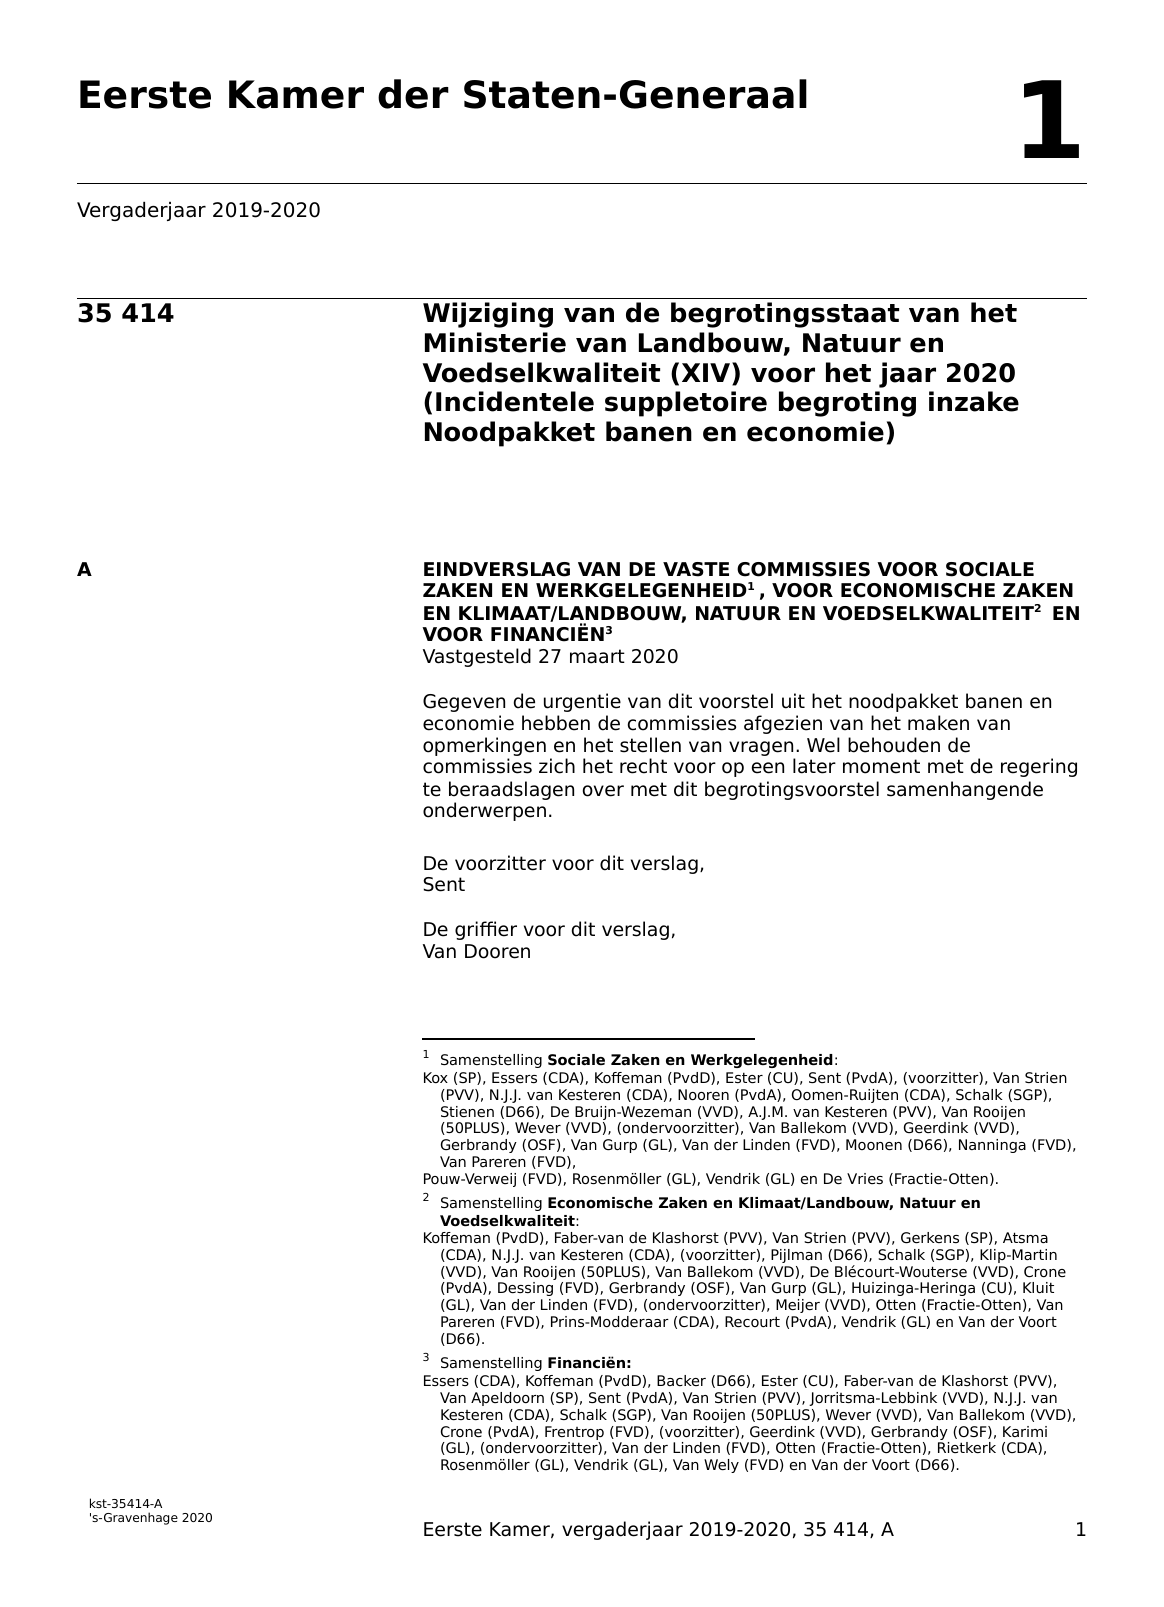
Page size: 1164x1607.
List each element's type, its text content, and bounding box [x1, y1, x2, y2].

text 's-Gravenhage 2020 [88, 1511, 323, 1525]
table_header Eerste Kamer der Staten-Generaal [77, 59, 886, 183]
table_header 1 [886, 59, 1087, 183]
table_cell Vergaderjaar 2019-2020 [77, 184, 1087, 298]
text Kox (SP), Essers (CDA), Koffeman (PvdD), Ester (CU), Sent (PvdA), (voorzitter), Van Strien (PVV), N.J.J. van Kesteren (CDA), Nooren (PvdA), Oomen-Ruijten (CDA), Schalk (SGP), Stienen (D66), De Bruijn-Wezeman (VVD), A.J.M. van Kesteren (PVV), Van Rooijen (50PLUS), Wever (VVD), (ondervoorzitter), Van Ballekom (VVD), Geerdink (VVD), Gerbrandy (OSF), Van Gurp (GL), Van der Linden (FVD), Moonen (D66), Nanninga (FVD), Van Pareren (FVD), [422, 1070, 1087, 1171]
text Pouw-Verweij (FVD), Rosenmöller (GL), Vendrik (GL) en De Vries (Fractie-Otten). [422, 1171, 1087, 1188]
subtitle 35 414 Wijziging van de begrotingsstaat van het Ministerie van Landbouw, Natuur en Voedselkwaliteit (XIV) voor het jaar 2020 (Incidentele suppletoire begroting inzake Noodpakket banen en economie) [77, 299, 1087, 447]
text Vastgesteld 27 maart 2020 [422, 646, 1087, 668]
text Samenstelling Economische Zaken en Klimaat/Landbouw, Natuur en Voedselkwaliteit: [422, 1191, 1087, 1230]
text Samenstelling Sociale Zaken en Werkgelegenheid: [422, 1048, 1087, 1070]
text Koffeman (PvdD), Faber-van de Klashorst (PVV), Van Strien (PVV), Gerkens (SP), Atsma (CDA), N.J.J. van Kesteren (CDA), (voorzitter), Pijlman (D66), Schalk (SGP), Klip-Martin (VVD), Van Rooijen (50PLUS), Van Ballekom (VVD), De Blécourt-Wouterse (VVD), Crone (PvdA), Dessing (FVD), Gerbrandy (OSF), Van Gurp (GL), Huizinga-Heringa (CU), Kluit (GL), Van der Linden (FVD), (ondervoorzitter), Meijer (VVD), Otten (Fractie-Otten), Van Pareren (FVD), Prins-Modderaar (CDA), Recourt (PvdA), Vendrik (GL) en Van der Voort (D66). [422, 1230, 1087, 1348]
text Samenstelling Financiën: [422, 1351, 1087, 1373]
text Gegeven de urgentie van dit voorstel uit het noodpakket banen en economie hebben de commissies afgezien van het maken van opmerkingen en het stellen van vragen. Wel behouden de commissies zich het recht voor op een later moment met de regering te beraadslagen over met dit begrotingsvoorstel samenhangende onderwerpen. [422, 691, 1087, 822]
subtitle A EINDVERSLAG VAN DE VASTE COMMISSIES VOOR SOCIALE ZAKEN EN WERKGELEGENHEID, VOOR ECONOMISCHE ZAKEN EN KLIMAAT/LANDBOUW, NATUUR EN VOEDSELKWALITEIT EN VOOR FINANCIËN [77, 558, 1087, 646]
text Essers (CDA), Koffeman (PvdD), Backer (D66), Ester (CU), Faber-van de Klashorst (PVV), Van Apeldoorn (SP), Sent (PvdA), Van Strien (PVV), Jorritsma-Lebbink (VVD), N.J.J. van Kesteren (CDA), Schalk (SGP), Van Rooijen (50PLUS), Wever (VVD), Van Ballekom (VVD), Crone (PvdA), Frentrop (FVD), (voorzitter), Geerdink (VVD), Gerbrandy (OSF), Karimi (GL), (ondervoorzitter), Van der Linden (FVD), Otten (Fractie-Otten), Rietkerk (CDA), Rosenmöller (GL), Vendrik (GL), Van Wely (FVD) en Van der Voort (D66). [422, 1373, 1087, 1474]
text De griffier voor dit verslag, Van Dooren [422, 918, 1087, 962]
text De voorzitter voor dit verslag, Sent [422, 852, 1087, 896]
text kst-35414-A [88, 1497, 323, 1511]
